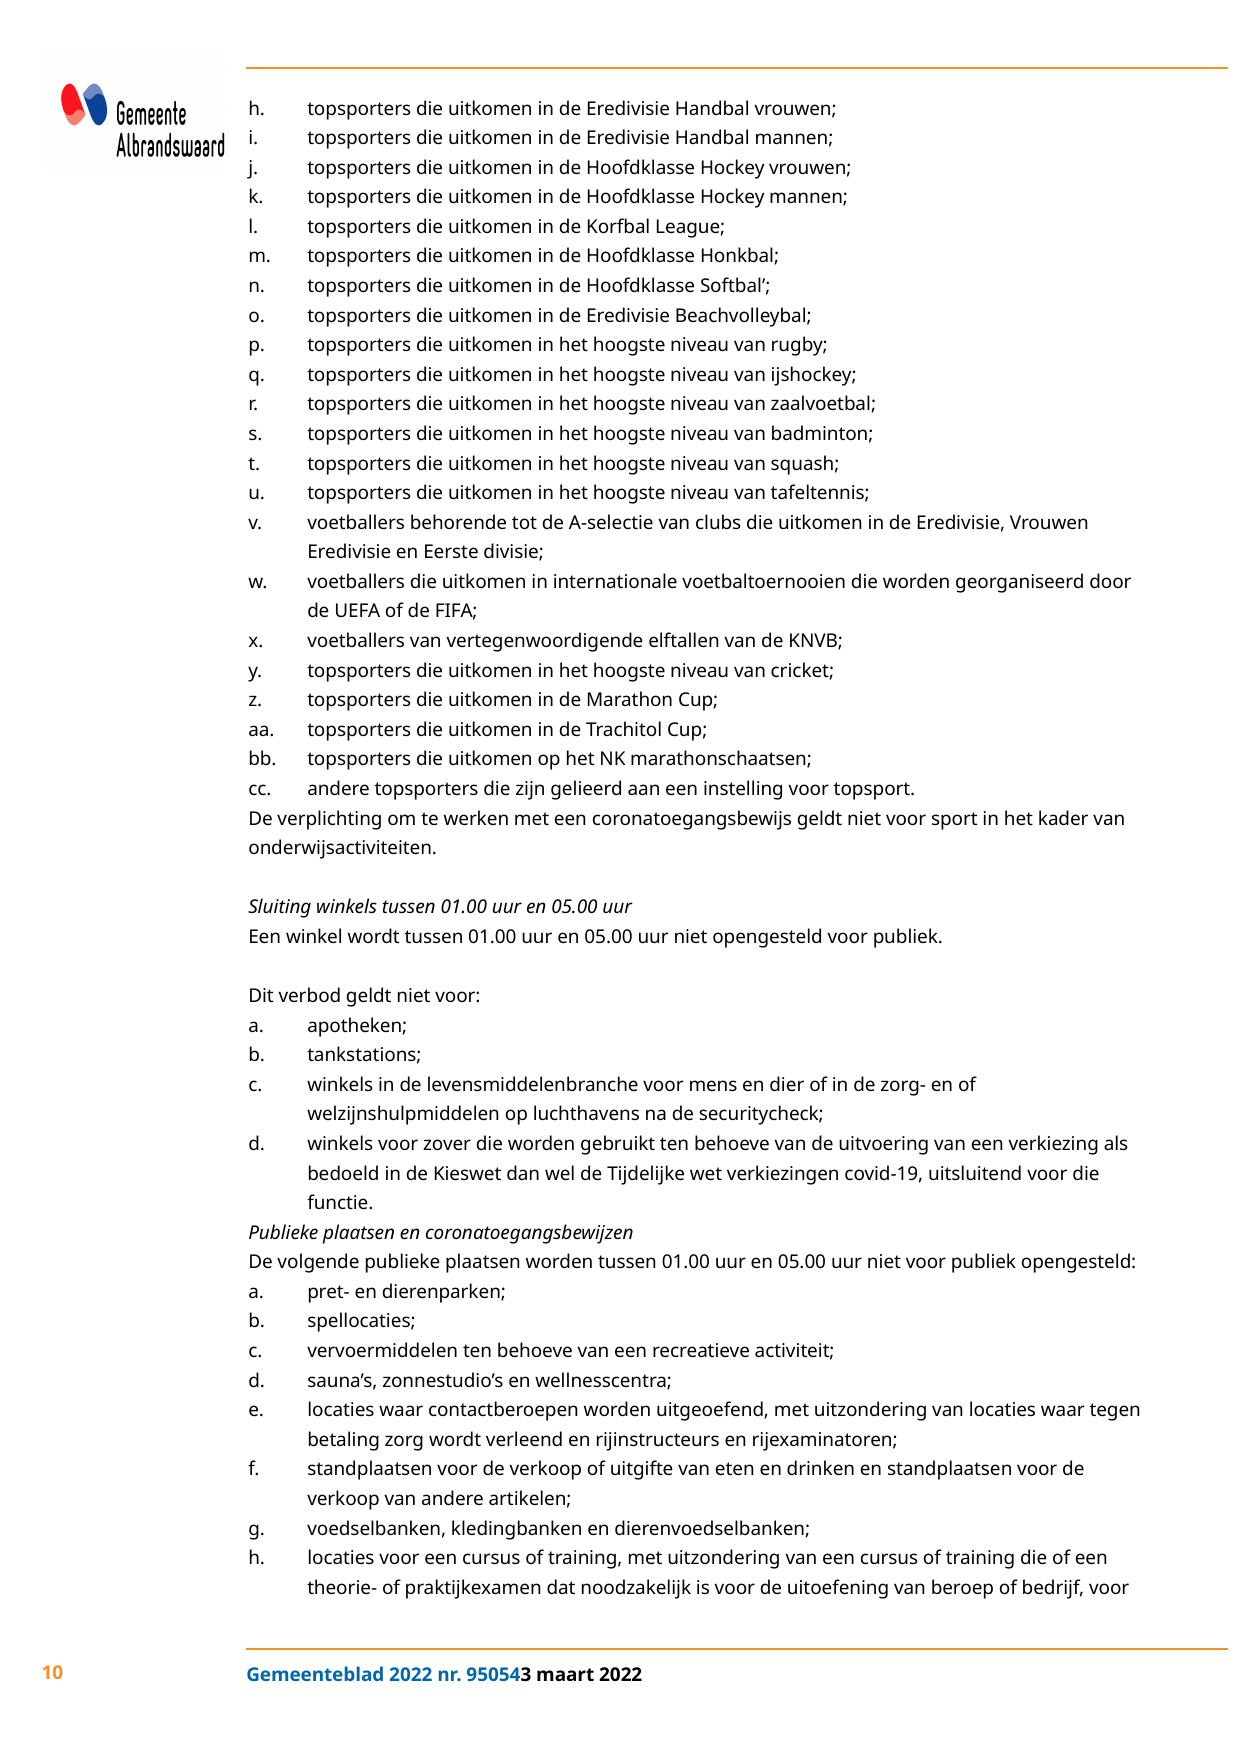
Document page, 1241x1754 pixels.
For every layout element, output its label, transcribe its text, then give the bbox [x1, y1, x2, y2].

list winkels voor zover die worden gebruikt ten behoeve van de uitvoering van een verkiezing als bedoeld in de Kieswet dan wel de Tijdelijke wet verkiezingen covid-19, uitsluitend voor die functie. [248, 1130, 1152, 1215]
list topsporters die uitkomen in de Korfbal League; [248, 213, 1152, 239]
list topsporters die uitkomen op het NK marathonschaatsen; [248, 746, 1152, 771]
list voedselbanken, kledingbanken en dierenvoedselbanken; [248, 1515, 1152, 1541]
list locaties voor een cursus of training, met uitzondering van een cursus of training die of een theorie- of praktijkexamen dat noodzakelijk is voor de uitoefening van beroep of bedrijf, voor [248, 1544, 1152, 1600]
list topsporters die uitkomen in het hoogste niveau van tafeltennis; [248, 479, 1152, 505]
text Dit verbod geldt niet voor: [248, 982, 1152, 1008]
list voetballers die uitkomen in internationale voetbaltoernooien die worden georganiseerd door de UEFA of de FIFA; [248, 568, 1152, 623]
list tankstations; [248, 1041, 1152, 1067]
list topsporters die uitkomen in het hoogste niveau van badminton; [248, 420, 1152, 446]
list topsporters die uitkomen in de Marathon Cup; [248, 686, 1152, 712]
list topsporters die uitkomen in het hoogste niveau van rugby; [248, 331, 1152, 357]
list topsporters die uitkomen in het hoogste niveau van cricket; [248, 657, 1152, 683]
list topsporters die uitkomen in de Eredivisie Beachvolleybal; [248, 302, 1152, 328]
list standplaatsen voor de verkoop of uitgifte van eten en drinken en standplaatsen voor de verkoop van andere artikelen; [248, 1456, 1152, 1511]
list topsporters die uitkomen in de Trachitol Cup; [248, 716, 1152, 742]
list locaties waar contactberoepen worden uitgeoefend, met uitzondering van locaties waar tegen betaling zorg wordt verleend en rijinstructeurs en rijexaminatoren; [248, 1396, 1152, 1452]
text De volgende publieke plaatsen worden tussen 01.00 uur en 05.00 uur niet voor publiek opengesteld: [248, 1248, 1152, 1274]
text Publieke plaatsen en coronatoegangsbewijzen [248, 1219, 1152, 1245]
list andere topsporters die zijn gelieerd aan een instelling voor topsport. [248, 775, 1152, 801]
list topsporters die uitkomen in de Eredivisie Handbal vrouwen; [248, 95, 1152, 121]
text Een winkel wordt tussen 01.00 uur en 05.00 uur niet opengesteld voor publiek. [248, 923, 1152, 949]
text De verplichting om te werken met een coronatoegangsbewijs geldt niet voor sport in het kader van onderwijsactiviteiten. [248, 805, 1152, 860]
list voetballers behorende tot de A-selectie van clubs die uitkomen in de Eredivisie, Vrouwen Eredivisie en Eerste divisie; [248, 509, 1152, 564]
list voetballers van vertegenwoordigende elftallen van de KNVB; [248, 627, 1152, 653]
picture [41, 47, 231, 172]
list vervoermiddelen ten behoeve van een recreatieve activiteit; [248, 1337, 1152, 1363]
list topsporters die uitkomen in de Hoofdklasse Softbal’; [248, 272, 1152, 298]
list apotheken; [248, 1012, 1152, 1038]
list topsporters die uitkomen in het hoogste niveau van squash; [248, 450, 1152, 476]
list spellocaties; [248, 1308, 1152, 1333]
list topsporters die uitkomen in de Hoofdklasse Hockey mannen; [248, 183, 1152, 209]
list pret- en dierenparken; [248, 1278, 1152, 1304]
list topsporters die uitkomen in het hoogste niveau van zaalvoetbal; [248, 391, 1152, 416]
list topsporters die uitkomen in de Hoofdklasse Hockey vrouwen; [248, 154, 1152, 180]
list topsporters die uitkomen in het hoogste niveau van ijshockey; [248, 361, 1152, 387]
list sauna’s, zonnestudio’s en wellnesscentra; [248, 1367, 1152, 1393]
list winkels in de levensmiddelenbranche voor mens en dier of in de zorg- en of welzijnshulpmiddelen op luchthavens na de securitycheck; [248, 1071, 1152, 1126]
list topsporters die uitkomen in de Hoofdklasse Honkbal; [248, 243, 1152, 268]
list topsporters die uitkomen in de Eredivisie Handbal mannen; [248, 124, 1152, 150]
text Sluiting winkels tussen 01.00 uur en 05.00 uur [248, 893, 1152, 919]
